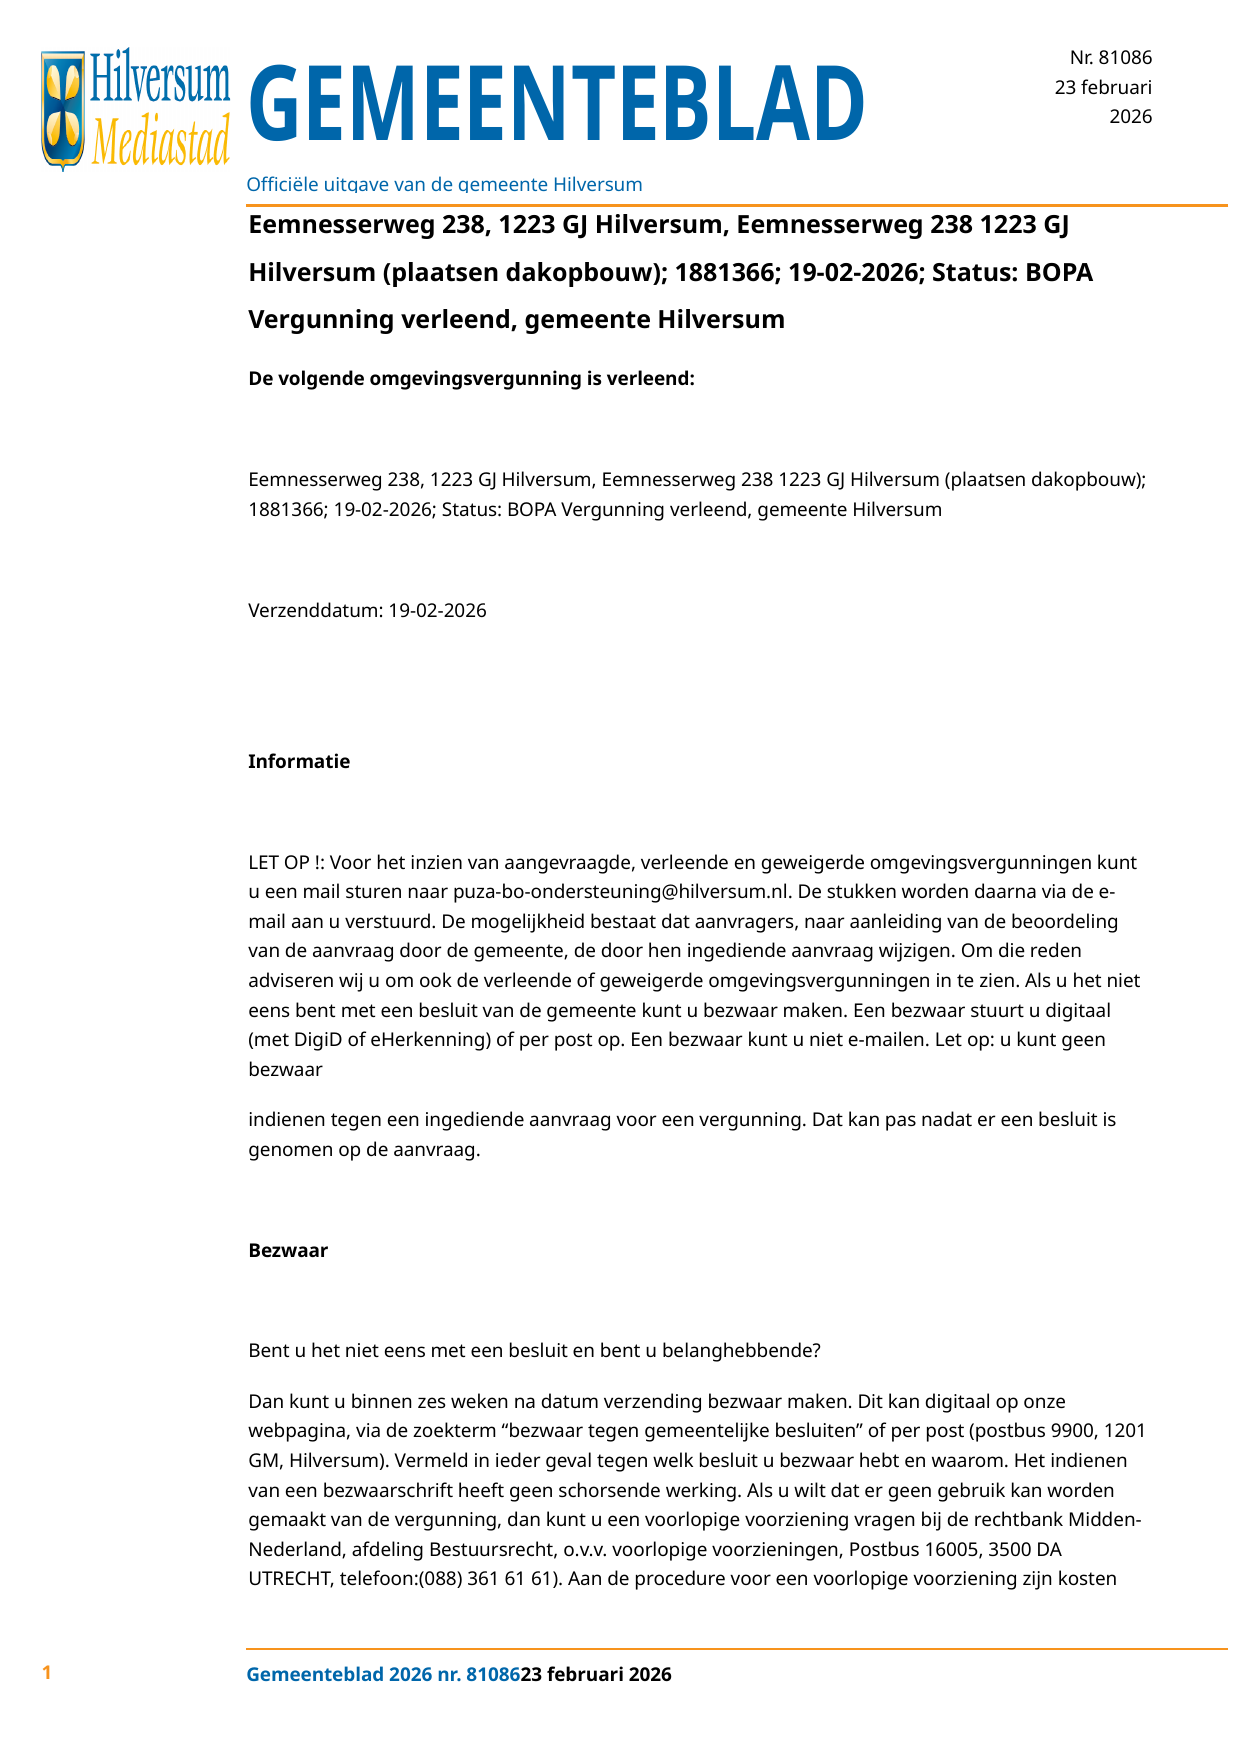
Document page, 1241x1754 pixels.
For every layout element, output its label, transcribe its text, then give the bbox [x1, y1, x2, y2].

text Informatie [248, 748, 1152, 774]
picture [41, 47, 231, 172]
text Verzenddatum: 19-02-2026 [248, 597, 1152, 622]
text Bent u het niet eens met een besluit en bent u belanghebbende? [248, 1338, 1152, 1363]
text Dan kunt u binnen zes weken na datum verzending bezwaar maken. Dit kan digitaal op onze webpagina, via de zoekterm “bezwaar tegen gemeentelijke besluiten” of per post (postbus 9900, 1201 GM, Hilversum). Vermeld in ieder geval tegen welk besluit u bezwaar hebt en waarom. Het indienen van een bezwaarschrift heeft geen schorsende werking. Als u wilt dat er geen gebruik kan worden gemaakt van de vergunning, dan kunt u een voorlopige voorziening vragen bij de rechtbank Midden-Nederland, afdeling Bestuursrecht, o.v.v. voorlopige voorzieningen, Postbus 16005, 3500 DA UTRECHT, telefoon:(088) 361 61 61). Aan de procedure voor een voorlopige voorziening zijn kosten [248, 1388, 1152, 1591]
text Eemnesserweg 238, 1223 GJ Hilversum, Eemnesserweg 238 1223 GJ Hilversum (plaatsen dakopbouw); 1881366; 19-02-2026; Status: BOPA Vergunning verleend, gemeente Hilversum [248, 466, 1152, 522]
text Eemnesserweg 238, 1223 GJ Hilversum, Eemnesserweg 238 1223 GJ Hilversum (plaatsen dakopbouw); 1881366; 19-02-2026; Status: BOPA Vergunning verleend, gemeente Hilversum [248, 207, 1152, 336]
text indienen tegen een ingediende aanvraag voor een vergunning. Dat kan pas nadat er een besluit is genomen op de aanvraag. [248, 1106, 1152, 1162]
text De volgende omgevingsvergunning is verleend: [248, 366, 1152, 391]
text Bezwaar [248, 1237, 1152, 1262]
text LET OP !: Voor het inzien van aangevraagde, verleende en geweigerde omgevingsvergunningen kunt u een mail sturen naar puza-bo-ondersteuning@hilversum.nl. De stukken worden daarna via de e-mail aan u verstuurd. De mogelijkheid bestaat dat aanvragers, naar aanleiding van de beoordeling van de aanvraag door de gemeente, de door hen ingediende aanvraag wijzigen. Om die reden adviseren wij u om ook de verleende of geweigerde omgevingsvergunningen in te zien. Als u het niet eens bent met een besluit van de gemeente kunt u bezwaar maken. Een bezwaar stuurt u digitaal (met DigiD of eHerkenning) of per post op. Een bezwaar kunt u niet e-mailen. Let op: u kunt geen bezwaar [248, 849, 1152, 1082]
